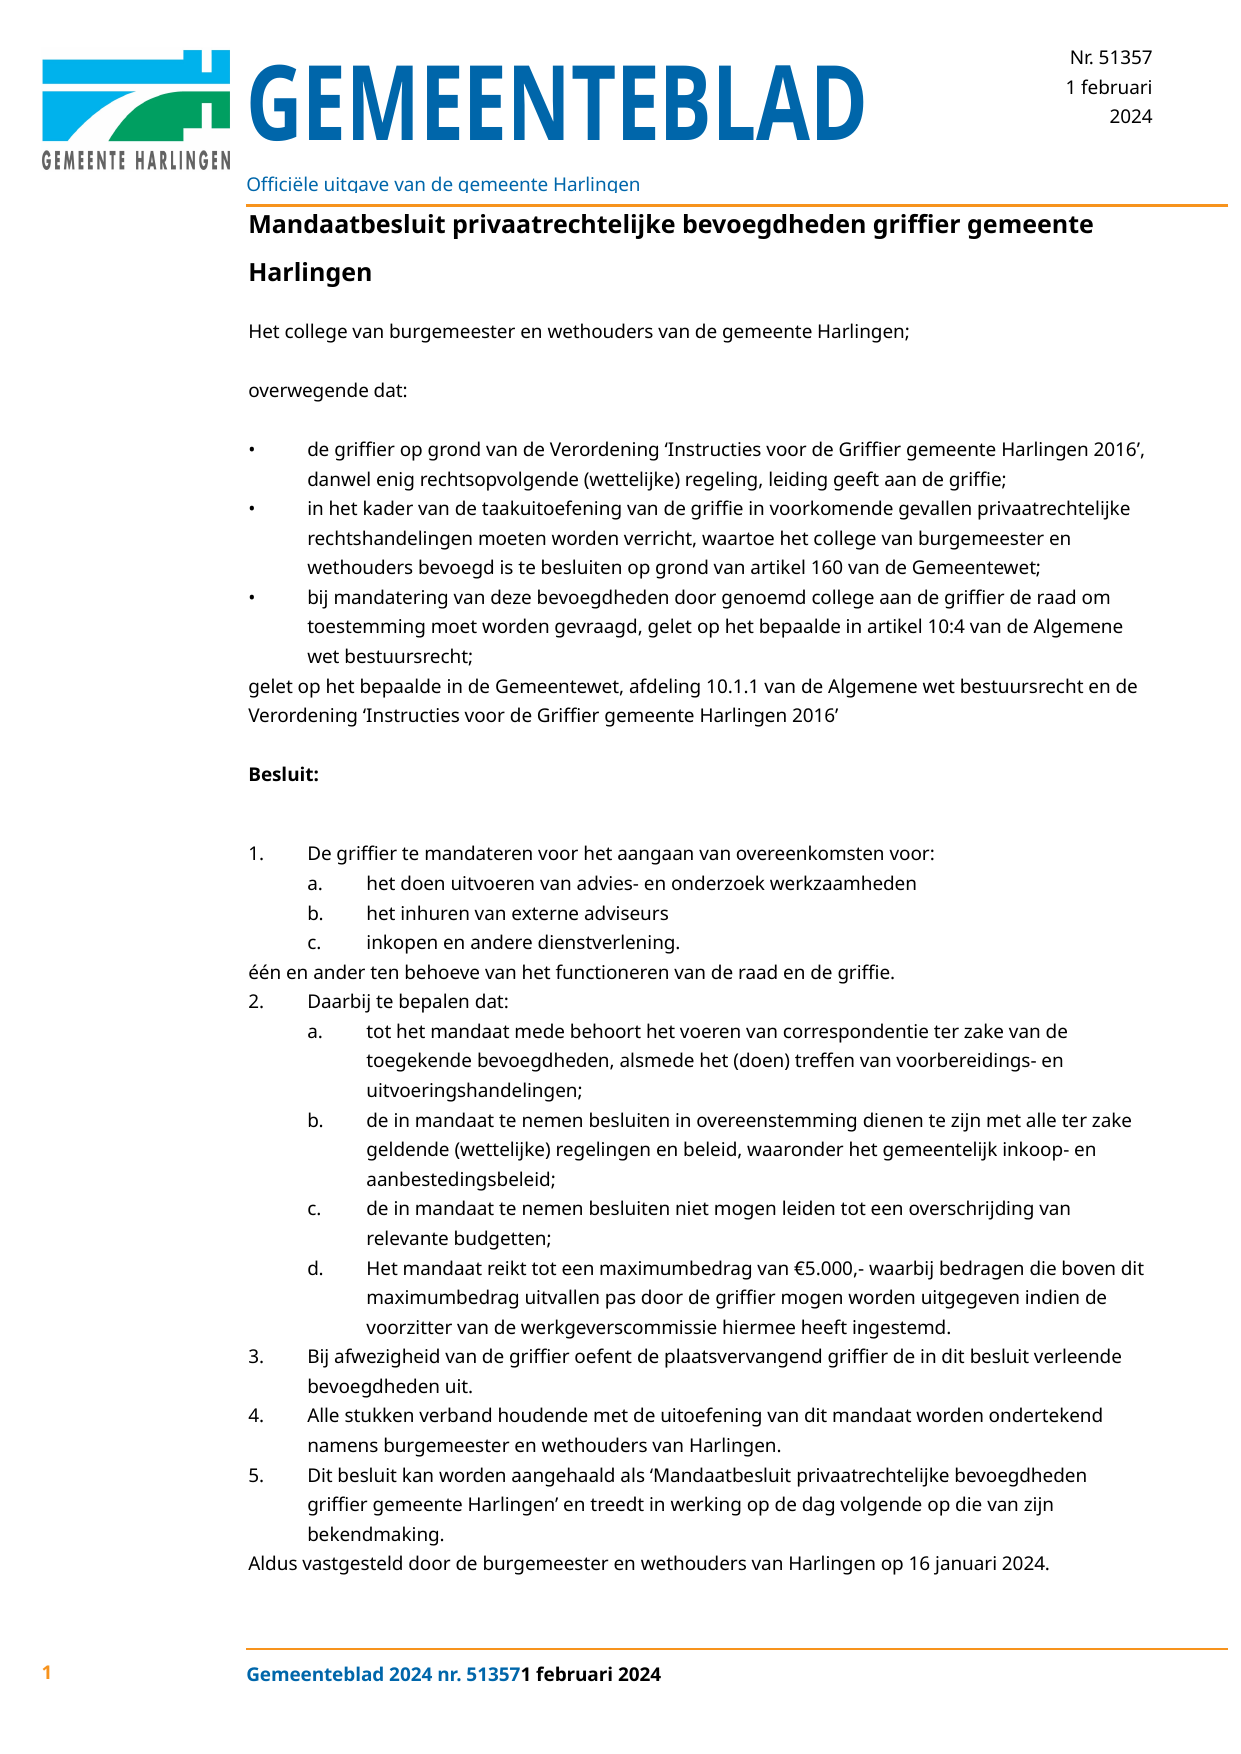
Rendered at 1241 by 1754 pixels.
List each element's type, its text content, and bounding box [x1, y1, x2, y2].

list de in mandaat te nemen besluiten niet mogen leiden tot een overschrijding van relevante budgetten; [307, 1196, 1152, 1251]
list Bij afwezigheid van de griffier oefent de plaatsvervangend griffier de in dit besluit verleende bevoegdheden uit. [248, 1343, 1152, 1399]
list in het kader van de taakuitoefening van de griffie in voorkomende gevallen privaatrechtelijke rechtshandelingen moeten worden verricht, waartoe het college van burgemeester en wethouders bevoegd is te besluiten op grond van artikel 160 van de Gemeentewet; [248, 495, 1152, 580]
text Besluit: [248, 762, 1152, 787]
list Dit besluit kan worden aangehaald als ‘Mandaatbesluit privaatrechtelijke bevoegdheden griffier gemeente Harlingen’ en treedt in werking op de dag volgende op die van zijn bekendmaking. [248, 1462, 1152, 1547]
list de in mandaat te nemen besluiten in overeenstemming dienen te zijn met alle ter zake geldende (wettelijke) regelingen en beleid, waaronder het gemeentelijk inkoop- en aanbestedingsbeleid; [307, 1107, 1152, 1192]
text Het college van burgemeester en wethouders van de gemeente Harlingen; [248, 318, 1152, 344]
list Daarbij te bepalen dat: [248, 988, 1152, 1014]
list het doen uitvoeren van advies- en onderzoek werkzaamheden [307, 870, 1152, 896]
list de griffier op grond van de Verordening ‘Instructies voor de Griffier gemeente Harlingen 2016’, danwel enig rechtsopvolgende (wettelijke) regeling, leiding geeft aan de griffie; [248, 436, 1152, 492]
list inkopen en andere dienstverlening. [307, 929, 1152, 955]
text overwegende dat: [248, 377, 1152, 403]
list Alle stukken verband houdende met de uitoefening van dit mandaat worden ondertekend namens burgemeester en wethouders van Harlingen. [248, 1403, 1152, 1458]
text één en ander ten behoeve van het functioneren van de raad en de griffie. [248, 959, 1152, 984]
list tot het mandaat mede behoort het voeren van correspondentie ter zake van de toegekende bevoegdheden, alsmede het (doen) treffen van voorbereidings- en uitvoeringshandelingen; [307, 1018, 1152, 1103]
list Het mandaat reikt tot een maximumbedrag van €5.000,- waarbij bedragen die boven dit maximumbedrag uitvallen pas door de griffier mogen worden uitgegeven indien de voorzitter van de werkgeverscommissie hiermee heeft ingestemd. [307, 1255, 1152, 1339]
list De griffier te mandateren voor het aangaan van overeenkomsten voor: [248, 841, 1152, 866]
text Mandaatbesluit privaatrechtelijke bevoegdheden griffier gemeente Harlingen [248, 207, 1152, 288]
text gelet op het bepaalde in de Gemeentewet, afdeling 10.1.1 van de Algemene wet bestuursrecht en de Verordening ‘Instructies voor de Griffier gemeente Harlingen 2016’ [248, 673, 1152, 728]
list het inhuren van externe adviseurs [307, 900, 1152, 925]
picture [41, 47, 231, 172]
list bij mandatering van deze bevoegdheden door genoemd college aan de griffier de raad om toestemming moet worden gevraagd, gelet op het bepaalde in artikel 10:4 van de Algemene wet bestuursrecht; [248, 584, 1152, 669]
text Aldus vastgesteld door de burgemeester en wethouders van Harlingen op 16 januari 2024. [248, 1551, 1152, 1576]
